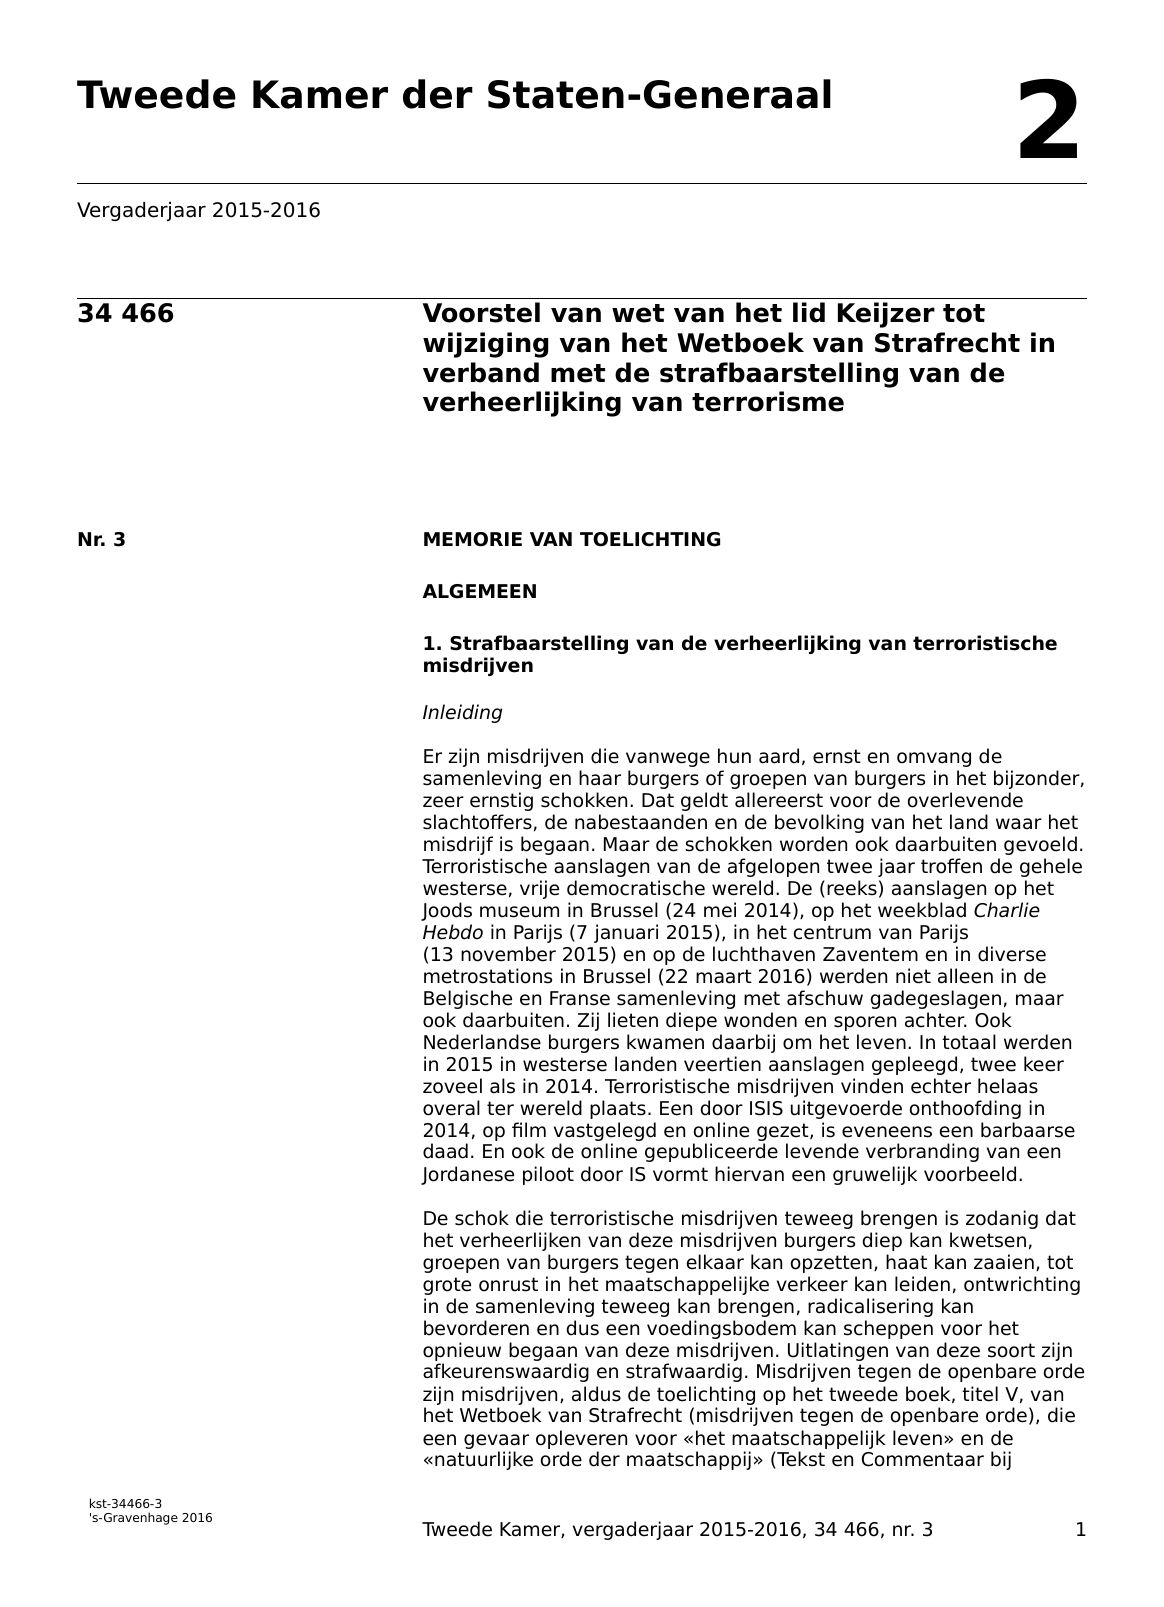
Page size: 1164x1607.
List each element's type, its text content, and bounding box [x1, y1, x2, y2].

subtitle 1. Strafbaarstelling van de verheerlijking van terroristische misdrijven [422, 633, 1087, 677]
text Er zijn misdrijven die vanwege hun aard, ernst en omvang de samenleving en haar burgers of groepen van burgers in het bijzonder, zeer ernstig schokken. Dat geldt allereerst voor de overlevende slachtoffers, de nabestaanden en de bevolking van het land waar het misdrijf is begaan. Maar de schokken worden ook daarbuiten gevoeld. Terroristische aanslagen van de afgelopen twee jaar troffen de gehele westerse, vrije democratische wereld. De (reeks) aanslagen op het Joods museum in Brussel (24 mei 2014), op het weekblad Charlie Hebdo in Parijs (7 januari 2015), in het centrum van Parijs (13 november 2015) en op de luchthaven Zaventem en in diverse metrostations in Brussel (22 maart 2016) werden niet alleen in de Belgische en Franse samenleving met afschuw gadegeslagen, maar ook daarbuiten. Zij lieten diepe wonden en sporen achter. Ook Nederlandse burgers kwamen daarbij om het leven. In totaal werden in 2015 in westerse landen veertien aanslagen gepleegd, twee keer zoveel als in 2014. Terroristische misdrijven vinden echter helaas overal ter wereld plaats. Een door ISIS uitgevoerde onthoofding in 2014, op film vastgelegd en online gezet, is eveneens een barbaarse daad. En ook de online gepubliceerde levende verbranding van een Jordanese piloot door IS vormt hiervan een gruwelijk voorbeeld. [422, 746, 1087, 1185]
subtitle Nr. 3 MEMORIE VAN TOELICHTING [77, 529, 1087, 551]
text De schok die terroristische misdrijven teweeg brengen is zodanig dat het verheerlijken van deze misdrijven burgers diep kan kwetsen, groepen van burgers tegen elkaar kan opzetten, haat kan zaaien, tot grote onrust in het maatschappelijke verkeer kan leiden, ontwrichting in de samenleving teweeg kan brengen, radicalisering kan bevorderen en dus een voedingsbodem kan scheppen voor het opnieuw begaan van deze misdrijven. Uitlatingen van deze soort zijn afkeurenswaardig en strafwaardig. Misdrijven tegen de openbare orde zijn misdrijven, aldus de toelichting op het tweede boek, titel V, van het Wetboek van Strafrecht (misdrijven tegen de openbare orde), die een gevaar opleveren voor «het maatschappelijk leven» en de «natuurlijke orde der maatschappij» (Tekst en Commentaar bij [422, 1208, 1087, 1471]
text 's-Gravenhage 2016 [88, 1511, 323, 1525]
text kst-34466-3 [88, 1497, 323, 1511]
subtitle 34 466 Voorstel van wet van het lid Keijzer tot wijziging van het Wetboek van Strafrecht in verband met de strafbaarstelling van de verheerlijking van terrorisme [77, 299, 1087, 418]
subtitle ALGEMEEN [422, 581, 1087, 603]
table_header Tweede Kamer der Staten-Generaal [77, 59, 886, 183]
table_cell Vergaderjaar 2015-2016 [77, 184, 1087, 298]
subtitle Inleiding [422, 702, 1087, 724]
table_header 2 [886, 59, 1087, 183]
